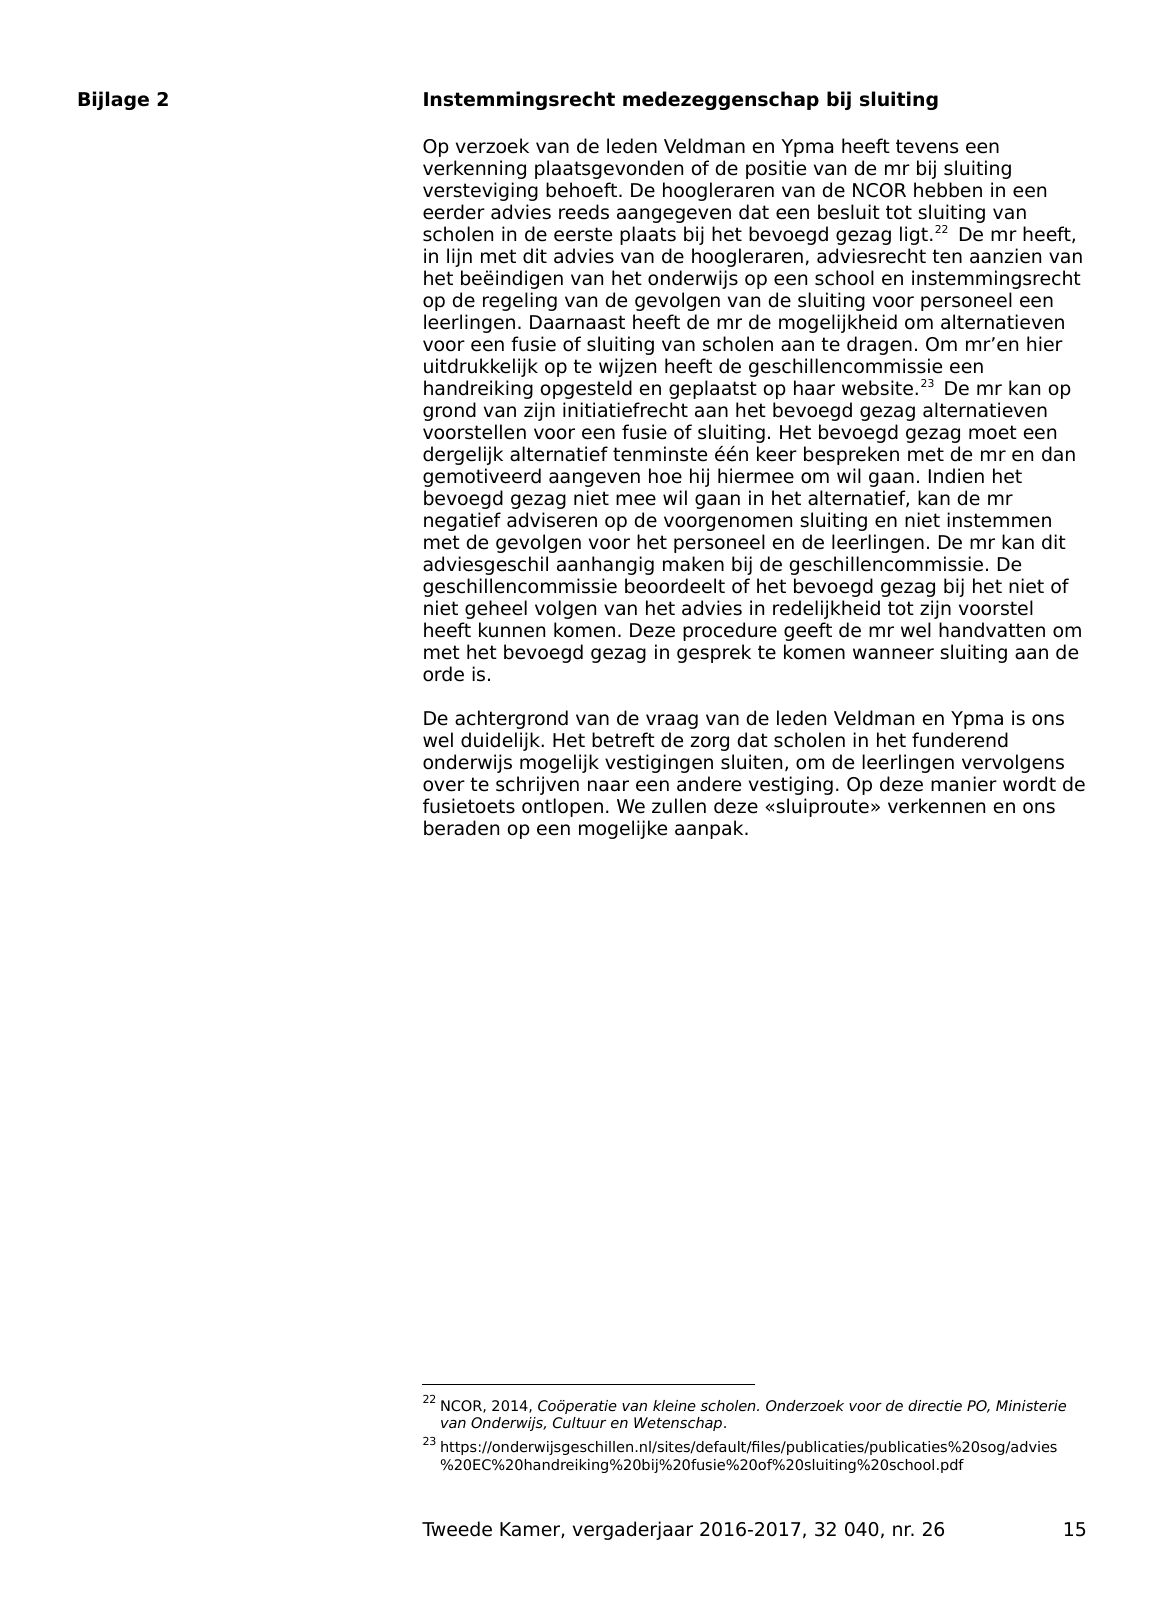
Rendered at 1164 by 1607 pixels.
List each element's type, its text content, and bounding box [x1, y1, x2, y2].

text NCOR, 2014, Coöperatie van kleine scholen. Onderzoek voor de directie PO, Ministerie van Onderwijs, Cultuur en Wetenschap. [422, 1393, 1087, 1432]
subtitle Bijlage 2 Instemmingsrecht medezeggenschap bij sluiting [77, 89, 1087, 111]
text De achtergrond van de vraag van de leden Veldman en Ypma is ons wel duidelijk. Het betreft de zorg dat scholen in het funderend onderwijs mogelijk vestigingen sluiten, om de leerlingen vervolgens over te schrijven naar een andere vestiging. Op deze manier wordt de fusietoets ontlopen. We zullen deze «sluiproute» verkennen en ons beraden op een mogelijke aanpak. [422, 708, 1087, 839]
text Op verzoek van de leden Veldman en Ypma heeft tevens een verkenning plaatsgevonden of de positie van de mr bij sluiting versteviging behoeft. De hoogleraren van de NCOR hebben in een eerder advies reeds aangegeven dat een besluit tot sluiting van scholen in de eerste plaats bij het bevoegd gezag ligt. De mr heeft, in lijn met dit advies van de hoogleraren, adviesrecht ten aanzien van het beëindigen van het onderwijs op een school en instemmingsrecht op de regeling van de gevolgen van de sluiting voor personeel een leerlingen. Daarnaast heeft de mr de mogelijkheid om alternatieven voor een fusie of sluiting van scholen aan te dragen. Om mr’en hier uitdrukkelijk op te wijzen heeft de geschillencommissie een handreiking opgesteld en geplaatst op haar website. De mr kan op grond van zijn initiatiefrecht aan het bevoegd gezag alternatieven voorstellen voor een fusie of sluiting. Het bevoegd gezag moet een dergelijk alternatief tenminste één keer bespreken met de mr en dan gemotiveerd aangeven hoe hij hiermee om wil gaan. Indien het bevoegd gezag niet mee wil gaan in het alternatief, kan de mr negatief adviseren op de voorgenomen sluiting en niet instemmen met de gevolgen voor het personeel en de leerlingen. De mr kan dit adviesgeschil aanhangig maken bij de geschillencommissie. De geschillencommissie beoordeelt of het bevoegd gezag bij het niet of niet geheel volgen van het advies in redelijkheid tot zijn voorstel heeft kunnen komen. Deze procedure geeft de mr wel handvatten om met het bevoegd gezag in gesprek te komen wanneer sluiting aan de orde is. [422, 136, 1087, 686]
text https://onderwijsgeschillen.nl/sites/default/files/publicaties/publicaties%20sog/advies%20EC%20handreiking%20bij%20fusie%20of%20sluiting%20school.pdf [422, 1435, 1087, 1474]
